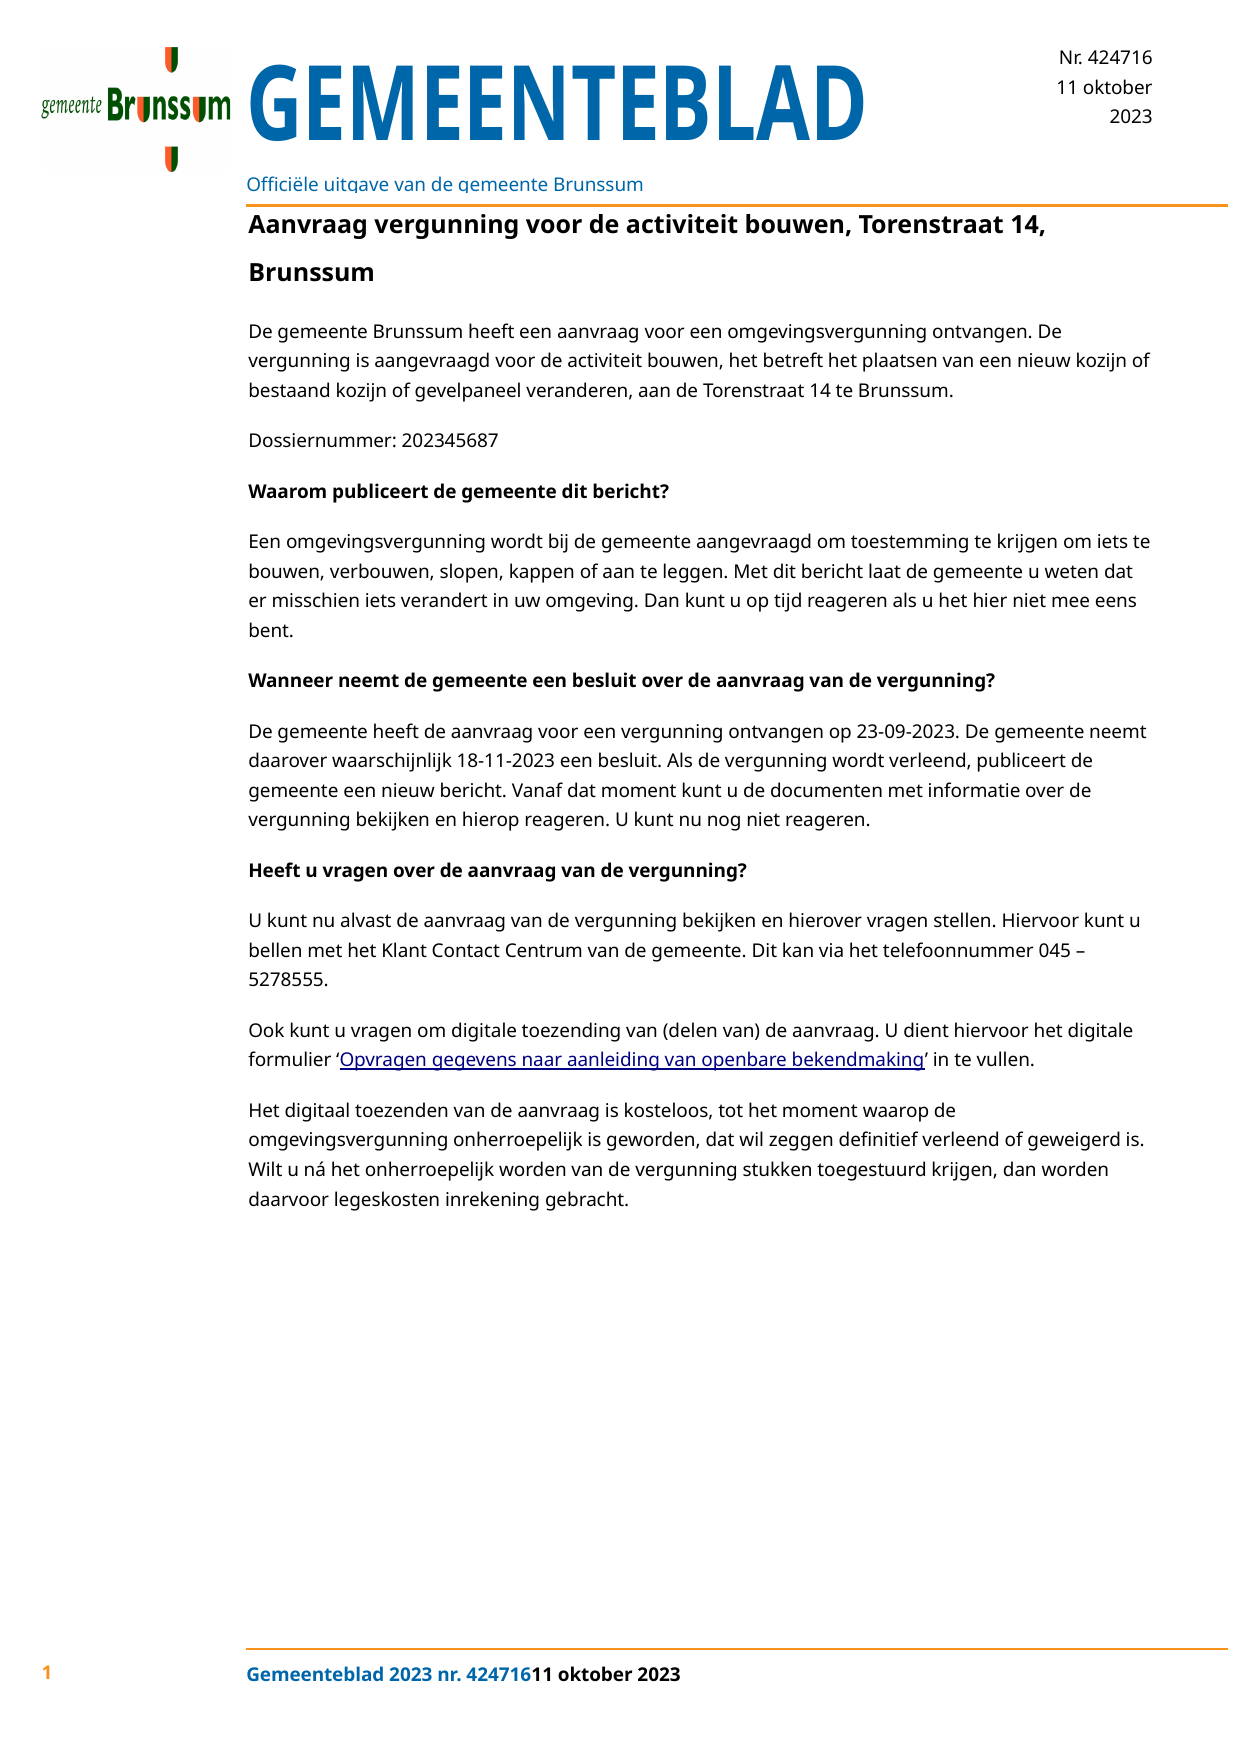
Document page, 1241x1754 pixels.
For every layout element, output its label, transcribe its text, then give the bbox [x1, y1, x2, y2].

text Waarom publiceert de gemeente dit bericht? [248, 478, 1152, 504]
text De gemeente heeft de aanvraag voor een vergunning ontvangen op 23-09-2023. De gemeente neemt daarover waarschijnlijk 18-11-2023 een besluit. Als de vergunning wordt verleend, publiceert de gemeente een nieuw bericht. Vanaf dat moment kunt u de documenten met informatie over de vergunning bekijken en hierop reageren. U kunt nu nog niet reageren. [248, 718, 1152, 832]
text Heeft u vragen over de aanvraag van de vergunning? [248, 857, 1152, 883]
text Het digitaal toezenden van de aanvraag is kosteloos, tot het moment waarop de omgevingsvergunning onherroepelijk is geworden, dat wil zeggen definitief verleend of geweigerd is. Wilt u ná het onherroepelijk worden van de vergunning stukken toegestuurd krijgen, dan worden daarvoor legeskosten inrekening gebracht. [248, 1097, 1152, 1212]
text Aanvraag vergunning voor de activiteit bouwen, Torenstraat 14, Brunssum [248, 207, 1152, 288]
text De gemeente Brunssum heeft een aanvraag voor een omgevingsvergunning ontvangen. De vergunning is aangevraagd voor de activiteit bouwen, het betreft het plaatsen van een nieuw kozijn of bestaand kozijn of gevelpaneel veranderen, aan de Torenstraat 14 te Brunssum. [248, 318, 1152, 403]
text Een omgevingsvergunning wordt bij de gemeente aangevraagd om toestemming te krijgen om iets te bouwen, verbouwen, slopen, kappen of aan te leggen. Met dit bericht laat de gemeente u weten dat er misschien iets verandert in uw omgeving. Dan kunt u op tijd reageren als u het hier niet mee eens bent. [248, 528, 1152, 643]
text Ook kunt u vragen om digitale toezending van (delen van) de aanvraag. U dient hiervoor het digitale formulier ‘Opvragen gegevens naar aanleiding van openbare bekendmaking’ in te vullen. [248, 1017, 1152, 1072]
text Dossiernummer: 202345687 [248, 427, 1152, 453]
picture [41, 47, 231, 172]
text Wanneer neemt de gemeente een besluit over de aanvraag van de vergunning? [248, 667, 1152, 693]
text U kunt nu alvast de aanvraag van de vergunning bekijken en hierover vragen stellen. Hiervoor kunt u bellen met het Klant Contact Centrum van de gemeente. Dit kan via het telefoonnummer 045 – 5278555. [248, 907, 1152, 992]
